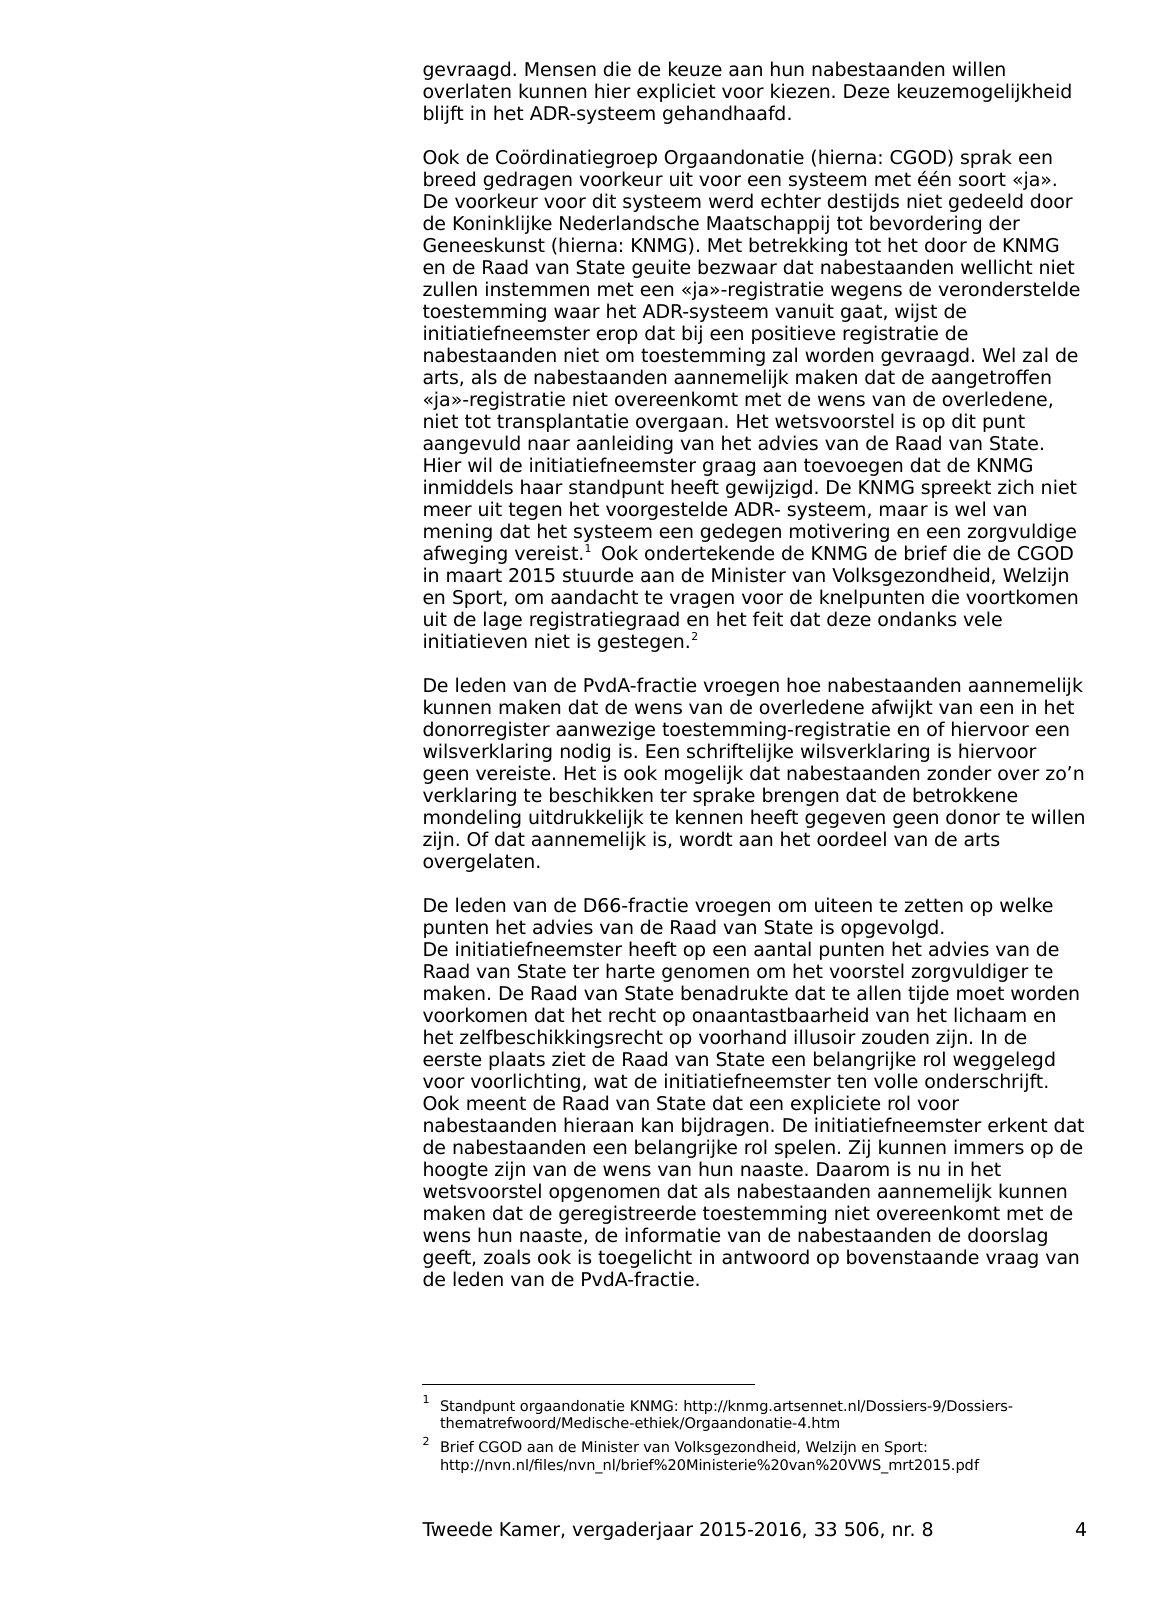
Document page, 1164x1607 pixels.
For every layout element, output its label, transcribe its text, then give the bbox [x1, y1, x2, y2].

text De leden van de D66-fractie vroegen om uiteen te zetten op welke punten het advies van de Raad van State is opgevolgd. [422, 895, 1087, 939]
text De initiatiefneemster heeft op een aantal punten het advies van de Raad van State ter harte genomen om het voorstel zorgvuldiger te maken. De Raad van State benadrukte dat te allen tijde moet worden voorkomen dat het recht op onaantastbaarheid van het lichaam en het zelfbeschikkingsrecht op voorhand illusoir zouden zijn. In de eerste plaats ziet de Raad van State een belangrijke rol weggelegd voor voorlichting, wat de initiatiefneemster ten volle onderschrijft. Ook meent de Raad van State dat een expliciete rol voor nabestaanden hieraan kan bijdragen. De initiatiefneemster erkent dat de nabestaanden een belangrijke rol spelen. Zij kunnen immers op de hoogte zijn van de wens van hun naaste. Daarom is nu in het wetsvoorstel opgenomen dat als nabestaanden aannemelijk kunnen maken dat de geregistreerde toestemming niet overeenkomt met de wens hun naaste, de informatie van de nabestaanden de doorslag geeft, zoals ook is toegelicht in antwoord op bovenstaande vraag van de leden van de PvdA-fractie. [422, 939, 1087, 1291]
text Standpunt orgaandonatie KNMG: http://knmg.artsennet.nl/Dossiers-9/Dossiers-thematrefwoord/Medische-ethiek/Orgaandonatie-4.htm [422, 1393, 1087, 1432]
text De leden van de PvdA-fractie vroegen hoe nabestaanden aannemelijk kunnen maken dat de wens van de overledene afwijkt van een in het donorregister aanwezige toestemming-registratie en of hiervoor een wilsverklaring nodig is. Een schriftelijke wilsverklaring is hiervoor geen vereiste. Het is ook mogelijk dat nabestaanden zonder over zo’n verklaring te beschikken ter sprake brengen dat de betrokkene mondeling uitdrukkelijk te kennen heeft gegeven geen donor te willen zijn. Of dat aannemelijk is, wordt aan het oordeel van de arts overgelaten. [422, 675, 1087, 873]
text Ook de Coördinatiegroep Orgaandonatie (hierna: CGOD) sprak een breed gedragen voorkeur uit voor een systeem met één soort «ja». De voorkeur voor dit systeem werd echter destijds niet gedeeld door de Koninklijke Nederlandsche Maatschappij tot bevordering der Geneeskunst (hierna: KNMG). Met betrekking tot het door de KNMG en de Raad van State geuite bezwaar dat nabestaanden wellicht niet zullen instemmen met een «ja»-registratie wegens de veronderstelde toestemming waar het ADR-systeem vanuit gaat, wijst de initiatiefneemster erop dat bij een positieve registratie de nabestaanden niet om toestemming zal worden gevraagd. Wel zal de arts, als de nabestaanden aannemelijk maken dat de aangetroffen «ja»-registratie niet overeenkomt met de wens van de overledene, niet tot transplantatie overgaan. Het wetsvoorstel is op dit punt aangevuld naar aanleiding van het advies van de Raad van State. [422, 147, 1087, 455]
text Brief CGOD aan de Minister van Volksgezondheid, Welzijn en Sport: http://nvn.nl/files/nvn_nl/brief%20Ministerie%20van%20VWS_mrt2015.pdf [422, 1435, 1087, 1474]
text gevraagd. Mensen die de keuze aan hun nabestaanden willen overlaten kunnen hier expliciet voor kiezen. Deze keuzemogelijkheid blijft in het ADR-systeem gehandhaafd. [422, 59, 1087, 125]
text Hier wil de initiatiefneemster graag aan toevoegen dat de KNMG inmiddels haar standpunt heeft gewijzigd. De KNMG spreekt zich niet meer uit tegen het voorgestelde ADR- systeem, maar is wel van mening dat het systeem een gedegen motivering en een zorgvuldige afweging vereist. Ook ondertekende de KNMG de brief die de CGOD in maart 2015 stuurde aan de Minister van Volksgezondheid, Welzijn en Sport, om aandacht te vragen voor de knelpunten die voortkomen uit de lage registratiegraad en het feit dat deze ondanks vele initiatieven niet is gestegen. [422, 455, 1087, 653]
